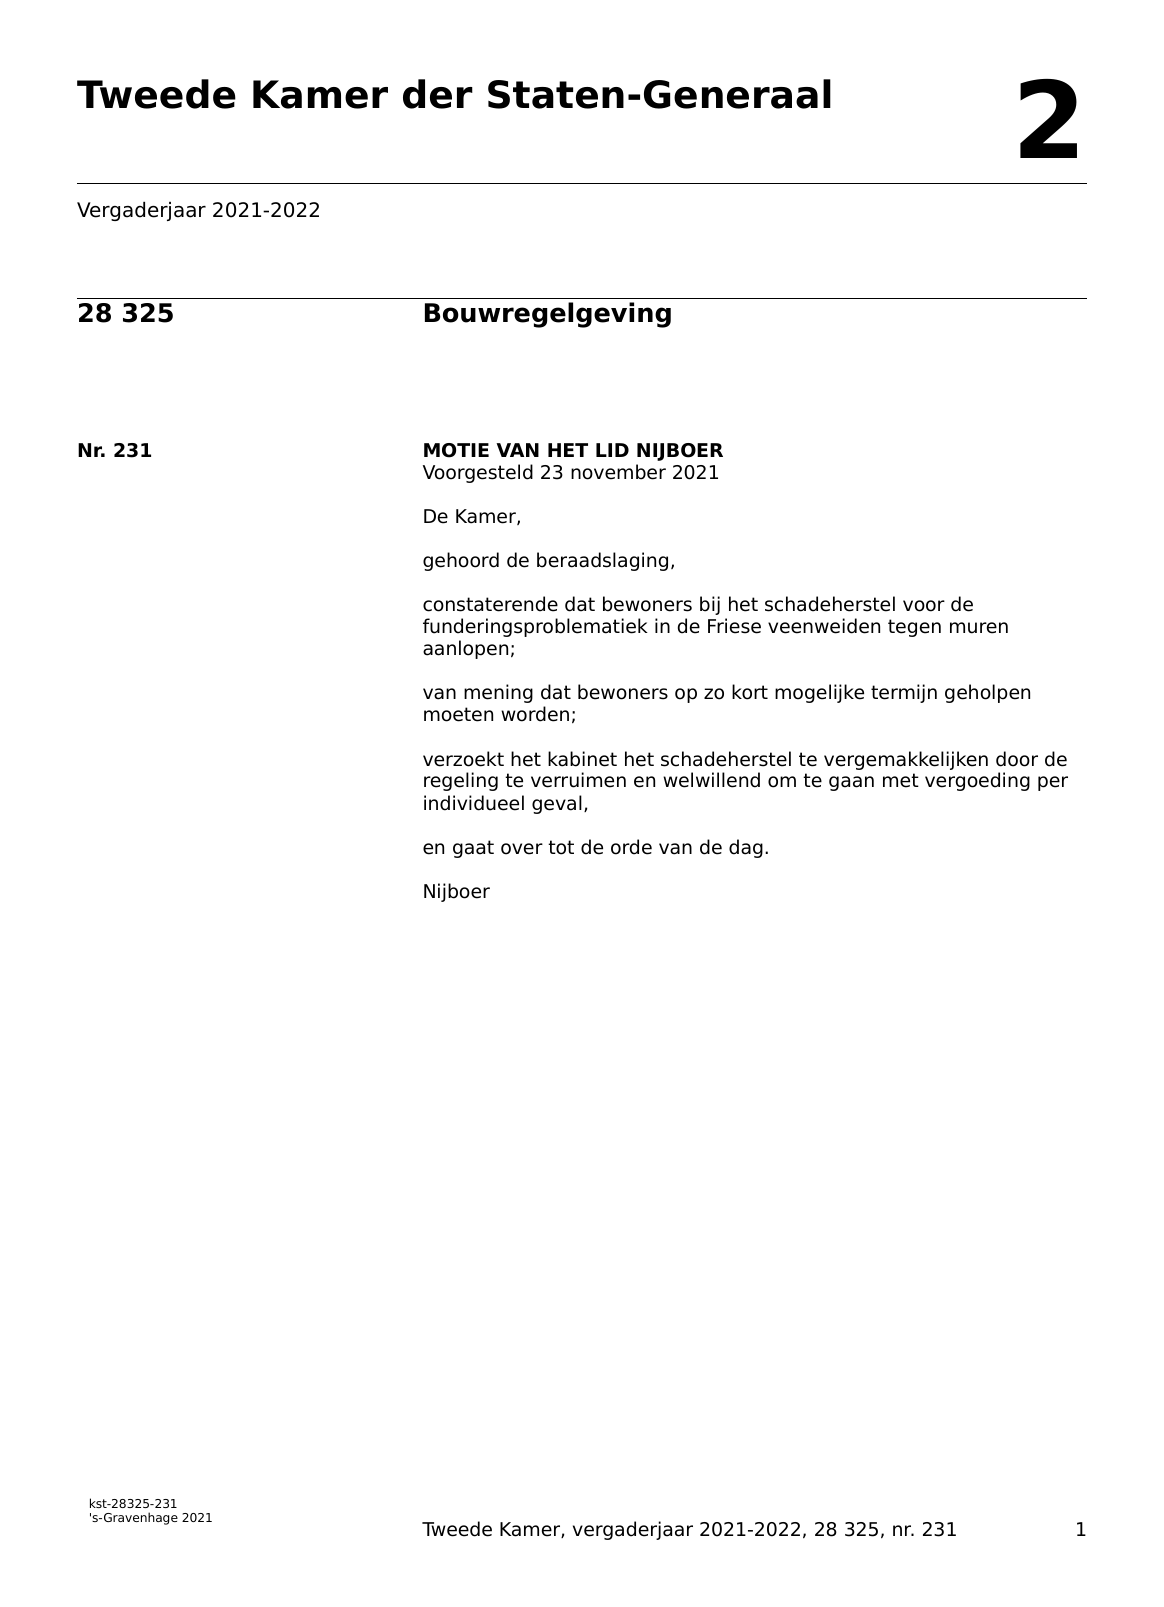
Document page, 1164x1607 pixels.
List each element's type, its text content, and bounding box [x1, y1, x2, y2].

text en gaat over tot de orde van de dag. [422, 837, 1087, 858]
table_header 2 [886, 59, 1087, 183]
text van mening dat bewoners op zo kort mogelijke termijn geholpen moeten worden; [422, 682, 1087, 726]
text kst-28325-231 [88, 1497, 323, 1511]
text constaterende dat bewoners bij het schadeherstel voor de funderingsproblematiek in de Friese veenweiden tegen muren aanlopen; [422, 594, 1087, 660]
text Voorgesteld 23 november 2021 [422, 462, 1087, 484]
text Nijboer [422, 881, 1087, 903]
table_cell Vergaderjaar 2021-2022 [77, 184, 1087, 298]
subtitle Nr. 231 MOTIE VAN HET LID NIJBOER [77, 440, 1087, 462]
text gehoord de beraadslaging, [422, 550, 1087, 572]
text verzoekt het kabinet het schadeherstel te vergemakkelijken door de regeling te verruimen en welwillend om te gaan met vergoeding per individueel geval, [422, 748, 1087, 814]
text De Kamer, [422, 506, 1087, 528]
text 's-Gravenhage 2021 [88, 1511, 323, 1525]
table_header Tweede Kamer der Staten-Generaal [77, 59, 886, 183]
subtitle 28 325 Bouwregelgeving [77, 299, 1087, 329]
